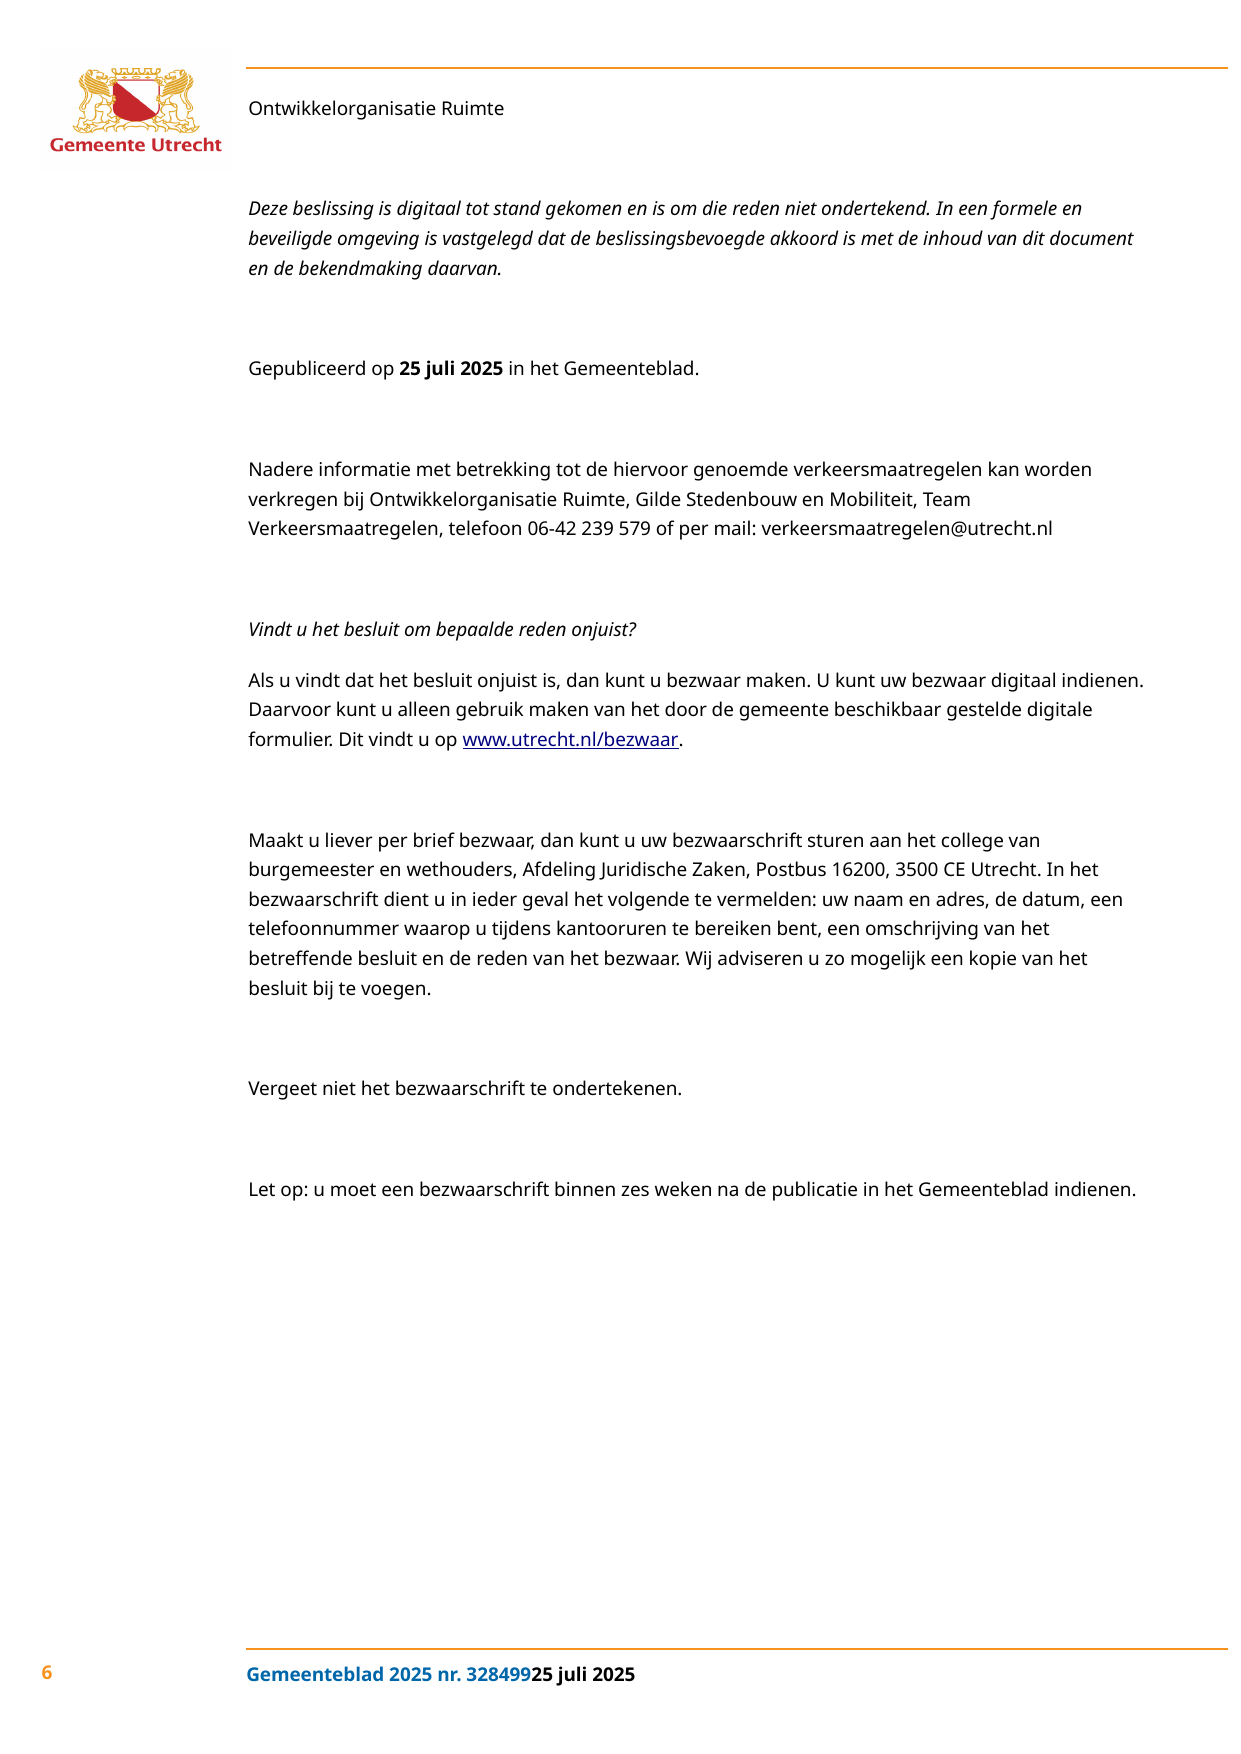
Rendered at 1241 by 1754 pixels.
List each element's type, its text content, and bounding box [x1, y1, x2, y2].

text Maakt u liever per brief bezwaar, dan kunt u uw bezwaarschrift sturen aan het college van burgemeester en wethouders, Afdeling Juridische Zaken, Postbus 16200, 3500 CE Utrecht. In het bezwaarschrift dient u in ieder geval het volgende te vermelden: uw naam en adres, de datum, een telefoonnummer waarop u tijdens kantooruren te bereiken bent, een omschrijving van het betreffende besluit en de reden van het bezwaar. Wij adviseren u zo mogelijk een kopie van het besluit bij te voegen. [248, 827, 1152, 1001]
text Als u vindt dat het besluit onjuist is, dan kunt u bezwaar maken. U kunt uw bezwaar digitaal indienen. Daarvoor kunt u alleen gebruik maken van het door de gemeente beschikbaar gestelde digitale formulier. Dit vindt u op www.utrecht.nl/bezwaar. [248, 667, 1152, 752]
text Vergeet niet het bezwaarschrift te ondertekenen. [248, 1076, 1152, 1101]
text Vindt u het besluit om bepaalde reden onjuist? [248, 616, 1152, 642]
text Let op: u moet een bezwaarschrift binnen zes weken na de publicatie in het Gemeenteblad indienen. [248, 1176, 1152, 1202]
text Nadere informatie met betrekking tot de hiervoor genoemde verkeersmaatregelen kan worden verkregen bij Ontwikkelorganisatie Ruimte, Gilde Stedenbouw en Mobiliteit, Team Verkeersmaatregelen, telefoon 06-42 239 579 of per mail: verkeersmaatregelen@utrecht.nl [248, 456, 1152, 541]
picture [41, 47, 231, 172]
text Ontwikkelorganisatie Ruimte [248, 95, 1152, 121]
text Deze beslissing is digitaal tot stand gekomen en is om die reden niet ondertekend. In een formele en beveiligde omgeving is vastgelegd dat de beslissingsbevoegde akkoord is met de inhoud van dit document en de bekendmaking daarvan. [248, 196, 1152, 281]
text Gepubliceerd op 25 juli 2025 in het Gemeenteblad. [248, 356, 1152, 381]
